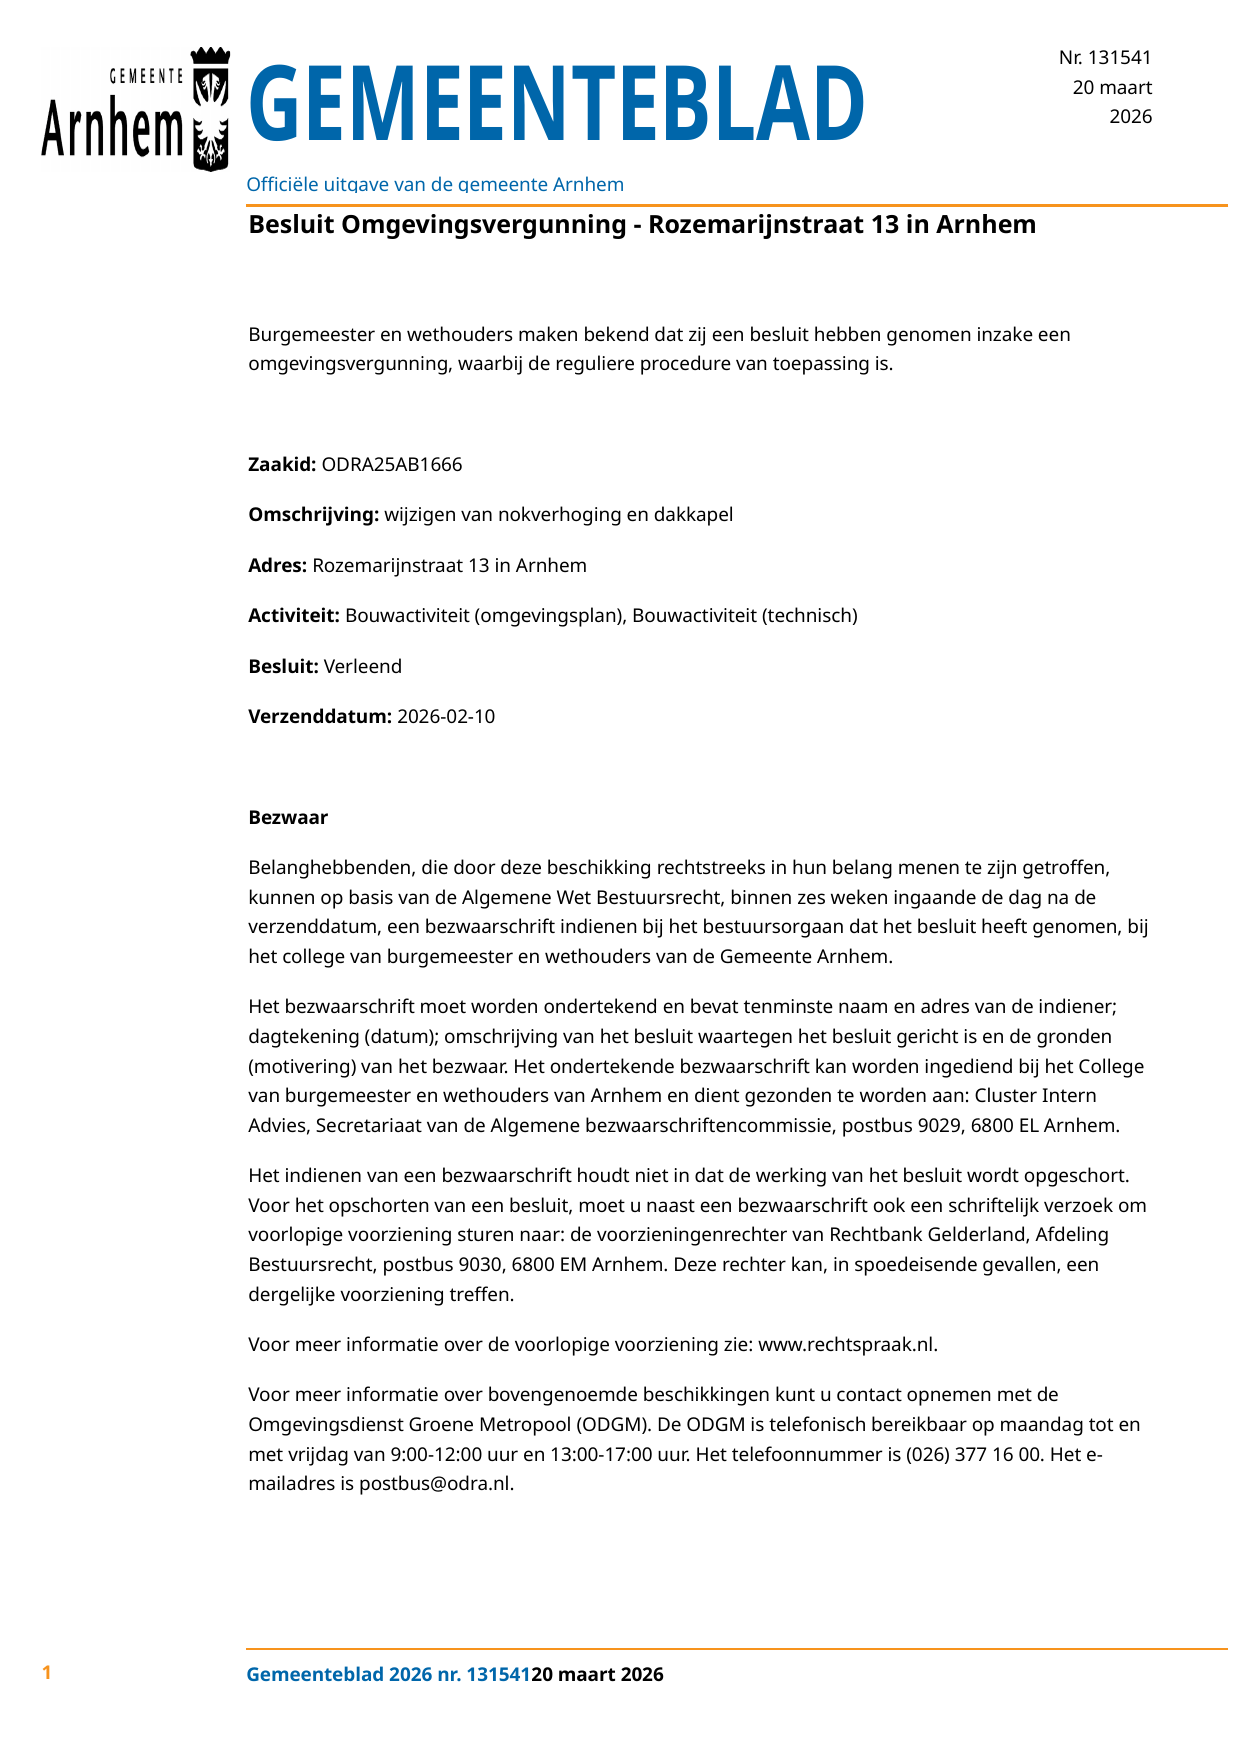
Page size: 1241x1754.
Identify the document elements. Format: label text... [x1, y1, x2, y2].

text Het bezwaarschrift moet worden ondertekend en bevat tenminste naam en adres van de indiener; dagtekening (datum); omschrijving van het besluit waartegen het besluit gericht is en de gronden (motivering) van het bezwaar. Het ondertekende bezwaarschrift kan worden ingediend bij het College van burgemeester en wethouders van Arnhem en dient gezonden te worden aan: Cluster Intern Advies, Secretariaat van de Algemene bezwaarschriftencommissie, postbus 9029, 6800 EL Arnhem. [248, 994, 1152, 1138]
text Voor meer informatie over bovengenoemde beschikkingen kunt u contact opnemen met de Omgevingsdienst Groene Metropool (ODGM). De ODGM is telefonisch bereikbaar op maandag tot en met vrijdag van 9:00-12:00 uur en 13:00-17:00 uur. Het telefoonnummer is (026) 377 16 00. Het e-mailadres is postbus@odra.nl. [248, 1382, 1152, 1496]
text Omschrijving: wijzigen van nokverhoging en dakkapel [248, 502, 1152, 527]
text Bezwaar [248, 804, 1152, 830]
text Zaakid: ODRA25AB1666 [248, 451, 1152, 477]
text Adres: Rozemarijnstraat 13 in Arnhem [248, 552, 1152, 578]
text Verzenddatum: 2026-02-10 [248, 703, 1152, 729]
text Besluit Omgevingsvergunning - Rozemarijnstraat 13 in Arnhem [248, 207, 1152, 241]
text Activiteit: Bouwactiviteit (omgevingsplan), Bouwactiviteit (technisch) [248, 602, 1152, 628]
text Burgemeester en wethouders maken bekend dat zij een besluit hebben genomen inzake een omgevingsvergunning, waarbij de reguliere procedure van toepassing is. [248, 321, 1152, 376]
text Besluit: Verleend [248, 653, 1152, 678]
text Belanghebbenden, die door deze beschikking rechtstreeks in hun belang menen te zijn getroffen, kunnen op basis van de Algemene Wet Bestuursrecht, binnen zes weken ingaande de dag na de verzenddatum, een bezwaarschrift indienen bij het bestuursorgaan dat het besluit heeft genomen, bij het college van burgemeester en wethouders van de Gemeente Arnhem. [248, 854, 1152, 969]
picture [41, 47, 231, 172]
text Voor meer informatie over de voorlopige voorziening zie: www.rechtspraak.nl. [248, 1331, 1152, 1357]
text Het indienen van een bezwaarschrift houdt niet in dat de werking van het besluit wordt opgeschort. Voor het opschorten van een besluit, moet u naast een bezwaarschrift ook een schriftelijk verzoek om voorlopige voorziening sturen naar: de voorzieningenrechter van Rechtbank Gelderland, Afdeling Bestuursrecht, postbus 9030, 6800 EM Arnhem. Deze rechter kan, in spoedeisende gevallen, een dergelijke voorziening treffen. [248, 1162, 1152, 1306]
